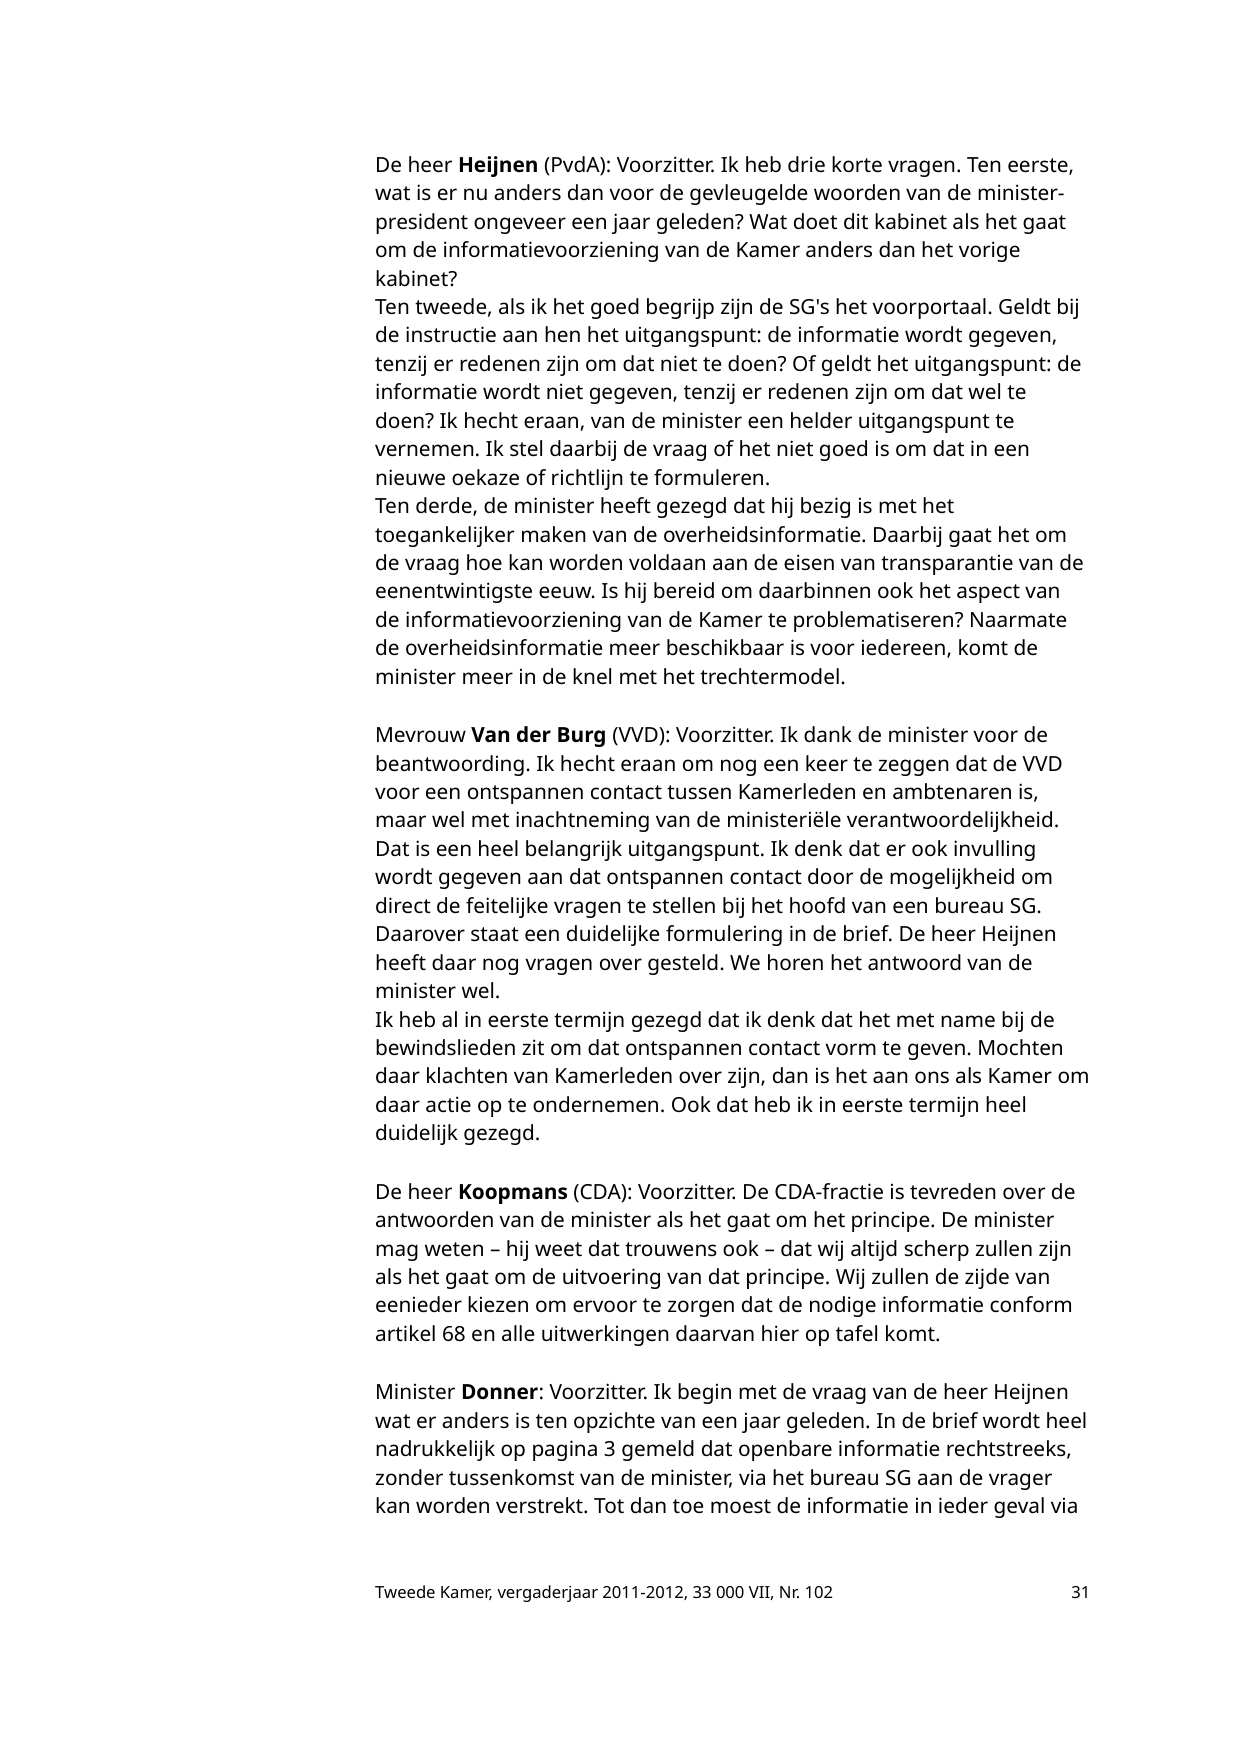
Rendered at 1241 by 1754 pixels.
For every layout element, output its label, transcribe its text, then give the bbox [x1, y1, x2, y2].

text Ten tweede, als ik het goed begrijp zijn de SG's het voorportaal. Geldt bij de instructie aan hen het uitgangspunt: de informatie wordt gegeven, tenzij er redenen zijn om dat niet te doen? Of geldt het uitgangspunt: de informatie wordt niet gegeven, tenzij er redenen zijn om dat wel te doen? Ik hecht eraan, van de minister een helder uitgangspunt te vernemen. Ik stel daarbij de vraag of het niet goed is om dat in een nieuwe oekaze of richtlijn te formuleren. [375, 292, 1090, 491]
text Minister Donner: Voorzitter. Ik begin met de vraag van de heer Heijnen wat er anders is ten opzichte van een jaar geleden. In de brief wordt heel nadrukkelijk op pagina 3 gemeld dat openbare informatie rechtstreeks, zonder tussenkomst van de minister, via het bureau SG aan de vrager kan worden verstrekt. Tot dan toe moest de informatie in ieder geval via [375, 1377, 1090, 1520]
text De heer Koopmans (CDA): Voorzitter. De CDA-fractie is tevreden over de antwoorden van de minister als het gaat om het principe. De minister mag weten – hij weet dat trouwens ook – dat wij altijd scherp zullen zijn als het gaat om de uitvoering van dat principe. Wij zullen de zijde van eenieder kiezen om ervoor te zorgen dat de nodige informatie conform artikel 68 en alle uitwerkingen daarvan hier op tafel komt. [375, 1177, 1090, 1347]
text Mevrouw Van der Burg (VVD): Voorzitter. Ik dank de minister voor de beantwoording. Ik hecht eraan om nog een keer te zeggen dat de VVD voor een ontspannen contact tussen Kamerleden en ambtenaren is, maar wel met inachtneming van de ministeriële verantwoordelijkheid. Dat is een heel belangrijk uitgangspunt. Ik denk dat er ook invulling wordt gegeven aan dat ontspannen contact door de mogelijkheid om direct de feitelijke vragen te stellen bij het hoofd van een bureau SG. Daarover staat een duidelijke formulering in de brief. De heer Heijnen heeft daar nog vragen over gesteld. We horen het antwoord van de minister wel. [375, 720, 1090, 1005]
text Ik heb al in eerste termijn gezegd dat ik denk dat het met name bij de bewindslieden zit om dat ontspannen contact vorm te geven. Mochten daar klachten van Kamerleden over zijn, dan is het aan ons als Kamer om daar actie op te ondernemen. Ook dat heb ik in eerste termijn heel duidelijk gezegd. [375, 1005, 1090, 1147]
text Ten derde, de minister heeft gezegd dat hij bezig is met het toegankelijker maken van de overheidsinformatie. Daarbij gaat het om de vraag hoe kan worden voldaan aan de eisen van transparantie van de eenentwintigste eeuw. Is hij bereid om daarbinnen ook het aspect van de informatievoorziening van de Kamer te problematiseren? Naarmate de overheidsinformatie meer beschikbaar is voor iedereen, komt de minister meer in de knel met het trechtermodel. [375, 491, 1090, 690]
text De heer Heijnen (PvdA): Voorzitter. Ik heb drie korte vragen. Ten eerste, wat is er nu anders dan voor de gevleugelde woorden van de minister-president ongeveer een jaar geleden? Wat doet dit kabinet als het gaat om de informatievoorziening van de Kamer anders dan het vorige kabinet? [375, 150, 1090, 292]
